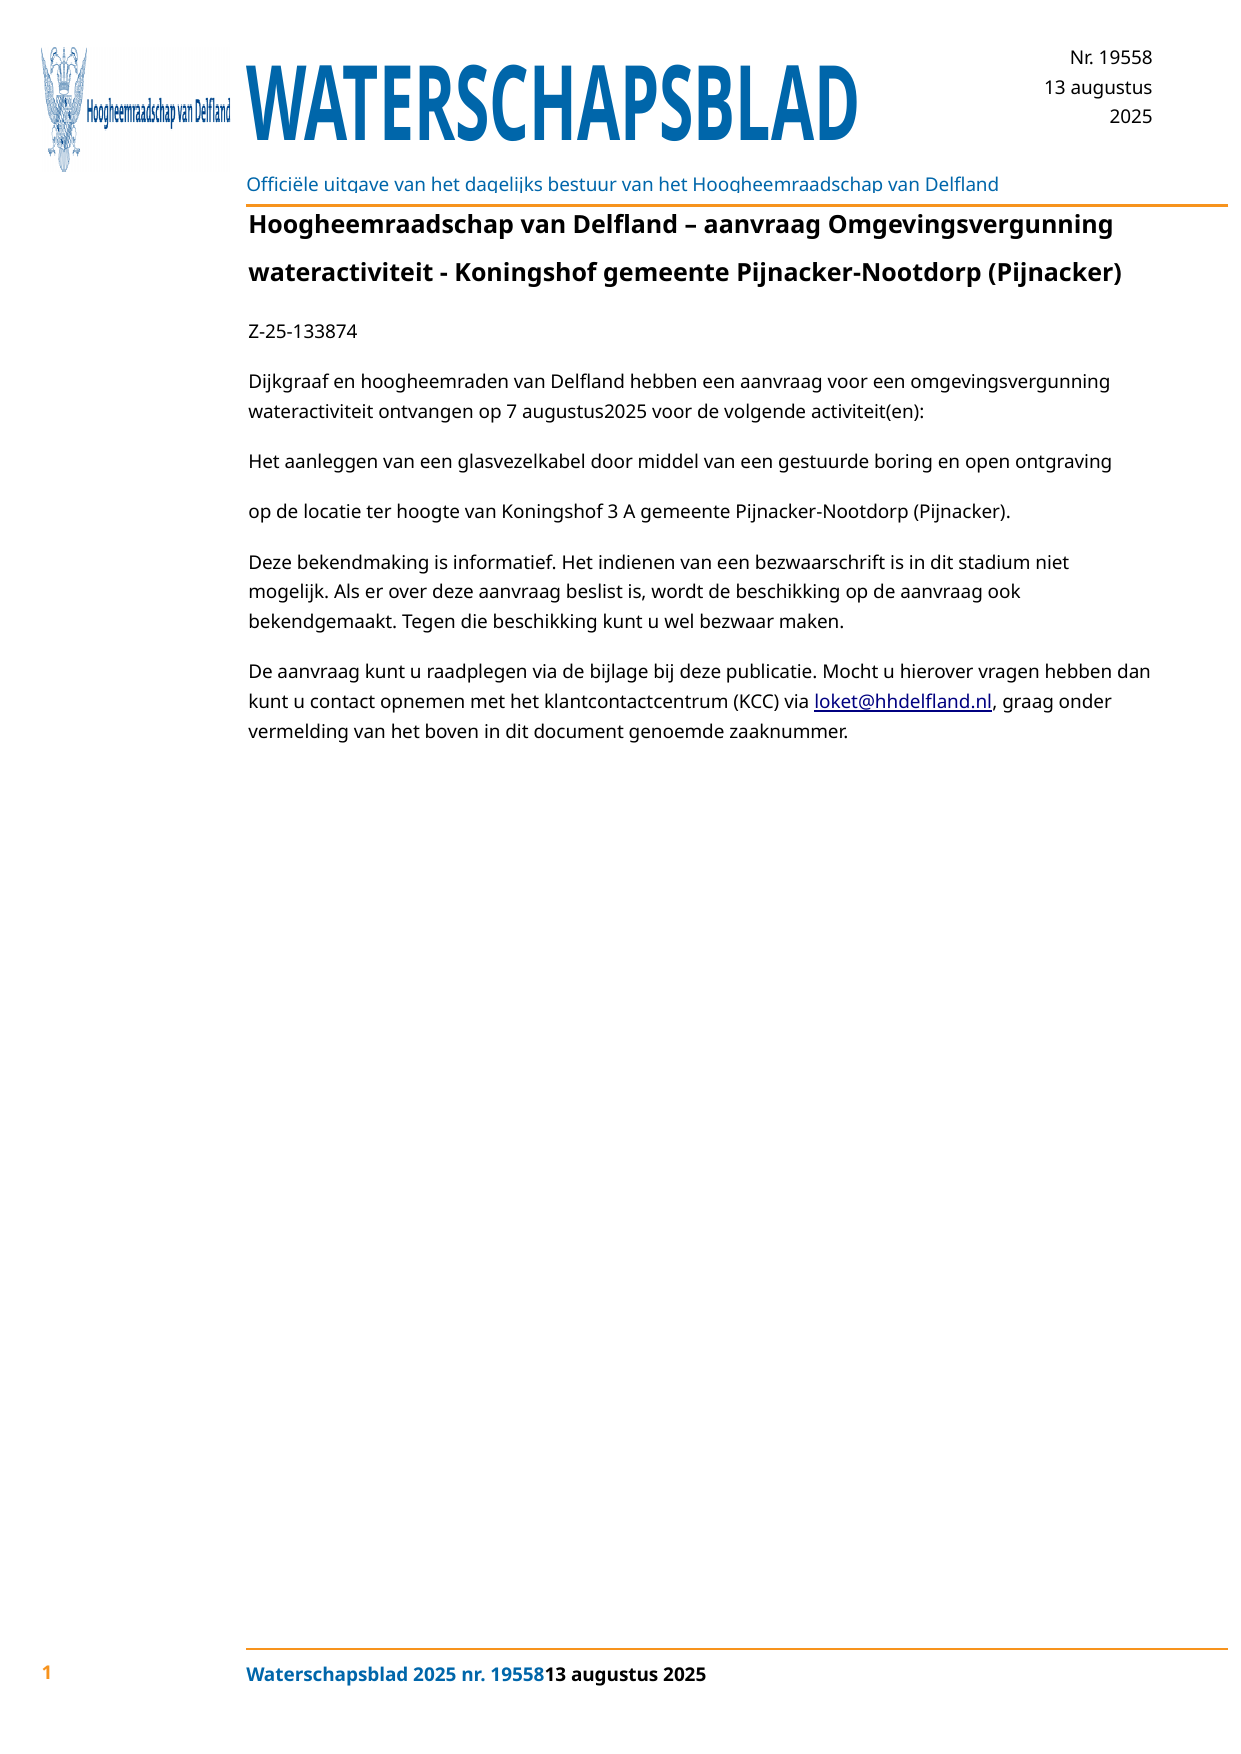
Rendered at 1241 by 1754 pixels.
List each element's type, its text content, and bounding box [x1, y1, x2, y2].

text Z-25-133874 [248, 318, 1152, 344]
text Deze bekendmaking is informatief. Het indienen van een bezwaarschrift is in dit stadium niet mogelijk. Als er over deze aanvraag beslist is, wordt de beschikking op de aanvraag ook bekendgemaakt. Tegen die beschikking kunt u wel bezwaar maken. [248, 549, 1152, 634]
text Het aanleggen van een glasvezelkabel door middel van een gestuurde boring en open ontgraving [248, 448, 1152, 474]
picture [41, 47, 231, 172]
text Hoogheemraadschap van Delfland – aanvraag Omgevingsvergunning wateractiviteit - Koningshof gemeente Pijnacker-Nootdorp (Pijnacker) [248, 207, 1152, 288]
text Dijkgraaf en hoogheemraden van Delfland hebben een aanvraag voor een omgevingsvergunning wateractiviteit ontvangen op 7 augustus2025 voor de volgende activiteit(en): [248, 368, 1152, 424]
text De aanvraag kunt u raadplegen via de bijlage bij deze publicatie. Mocht u hierover vragen hebben dan kunt u contact opnemen met het klantcontactcentrum (KCC) via loket@hhdelfland.nl, graag onder vermelding van het boven in dit document genoemde zaaknummer. [248, 659, 1152, 744]
text op de locatie ter hoogte van Koningshof 3 A gemeente Pijnacker-Nootdorp (Pijnacker). [248, 499, 1152, 524]
